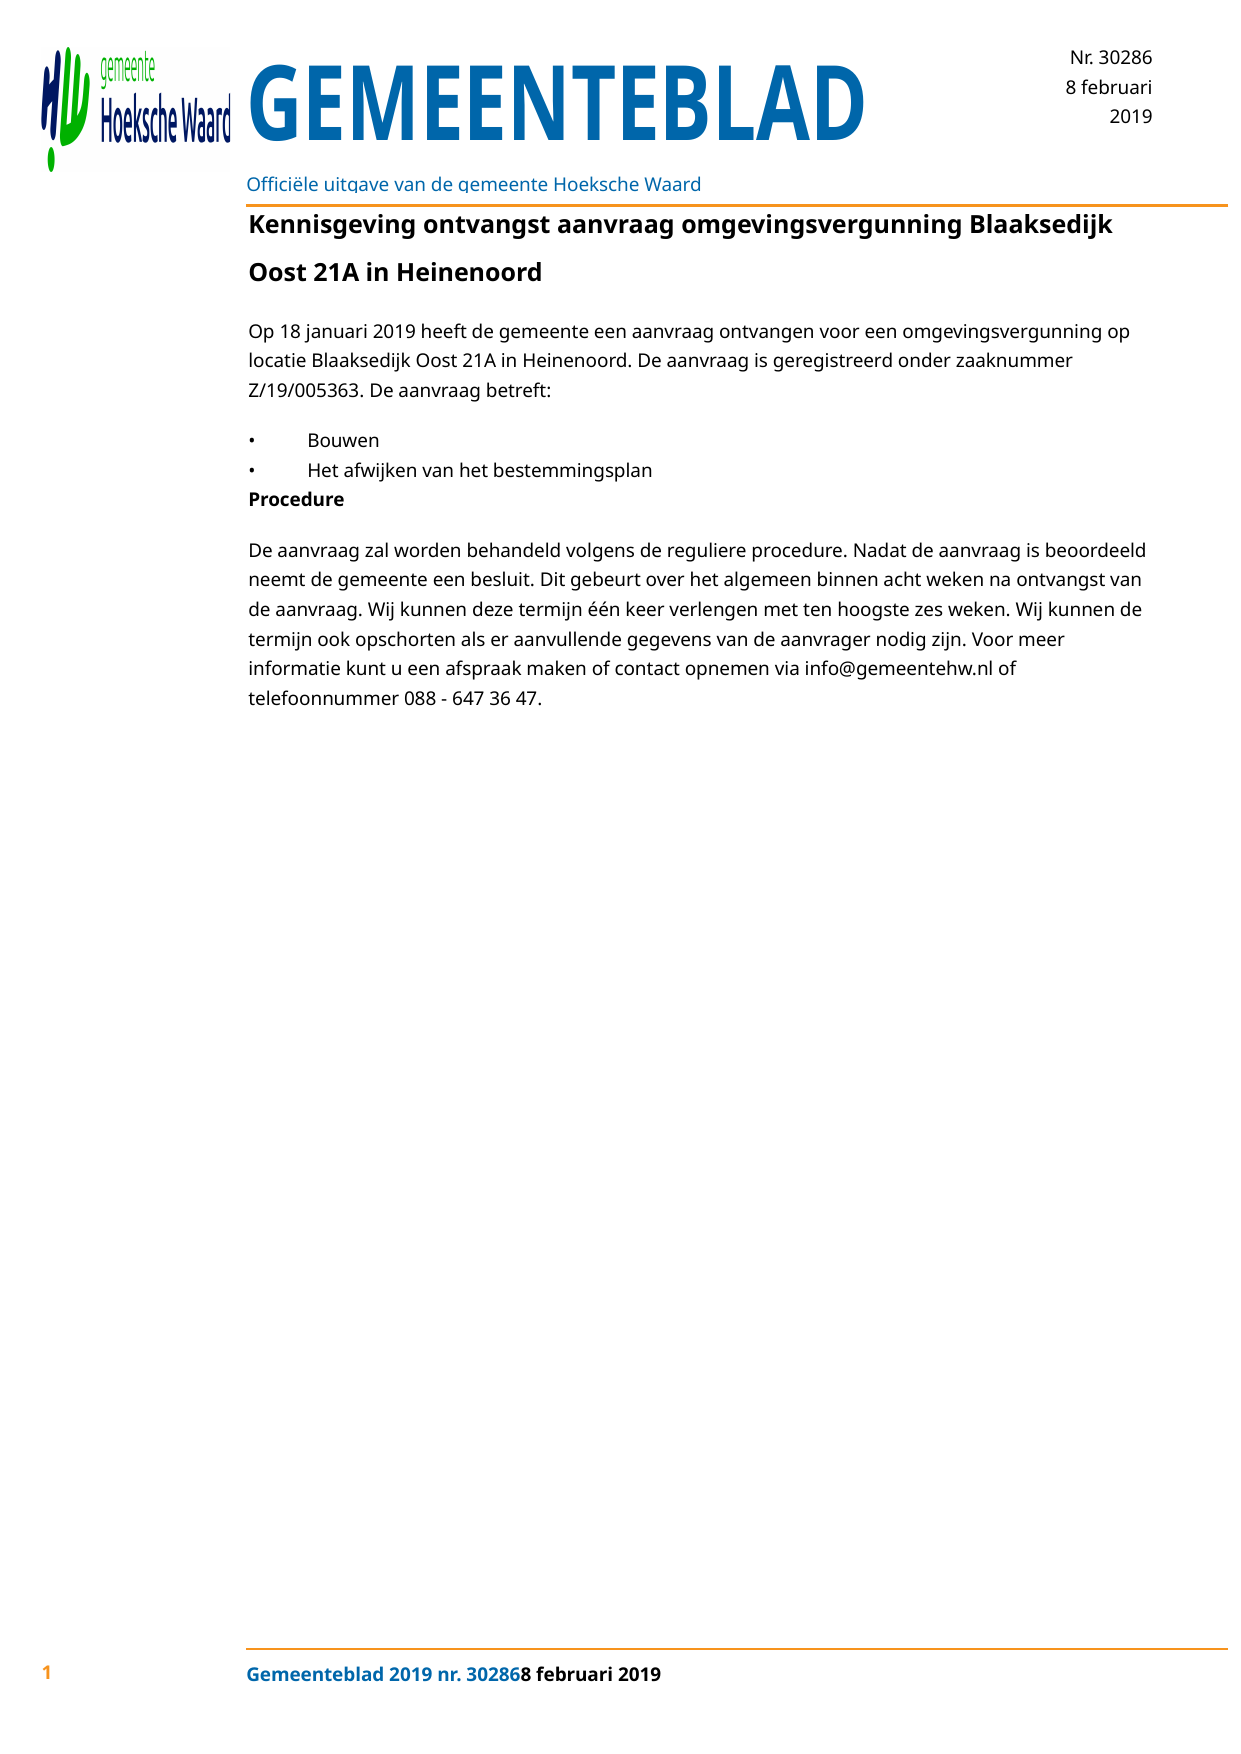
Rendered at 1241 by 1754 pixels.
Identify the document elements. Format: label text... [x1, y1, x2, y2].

list Bouwen [248, 427, 1152, 453]
picture [41, 47, 231, 172]
text Procedure [248, 487, 1152, 512]
list Het afwijken van het bestemmingsplan [248, 457, 1152, 483]
text Kennisgeving ontvangst aanvraag omgevingsvergunning Blaaksedijk Oost 21A in Heinenoord [248, 207, 1152, 288]
text De aanvraag zal worden behandeld volgens de reguliere procedure. Nadat de aanvraag is beoordeeld neemt de gemeente een besluit. Dit gebeurt over het algemeen binnen acht weken na ontvangst van de aanvraag. Wij kunnen deze termijn één keer verlengen met ten hoogste zes weken. Wij kunnen de termijn ook opschorten als er aanvullende gegevens van de aanvrager nodig zijn. Voor meer informatie kunt u een afspraak maken of contact opnemen via info@gemeentehw.nl of telefoonnummer 088 - 647 36 47. [248, 537, 1152, 711]
text Op 18 januari 2019 heeft de gemeente een aanvraag ontvangen voor een omgevingsvergunning op locatie Blaaksedijk Oost 21A in Heinenoord. De aanvraag is geregistreerd onder zaaknummer Z/19/005363. De aanvraag betreft: [248, 318, 1152, 403]
